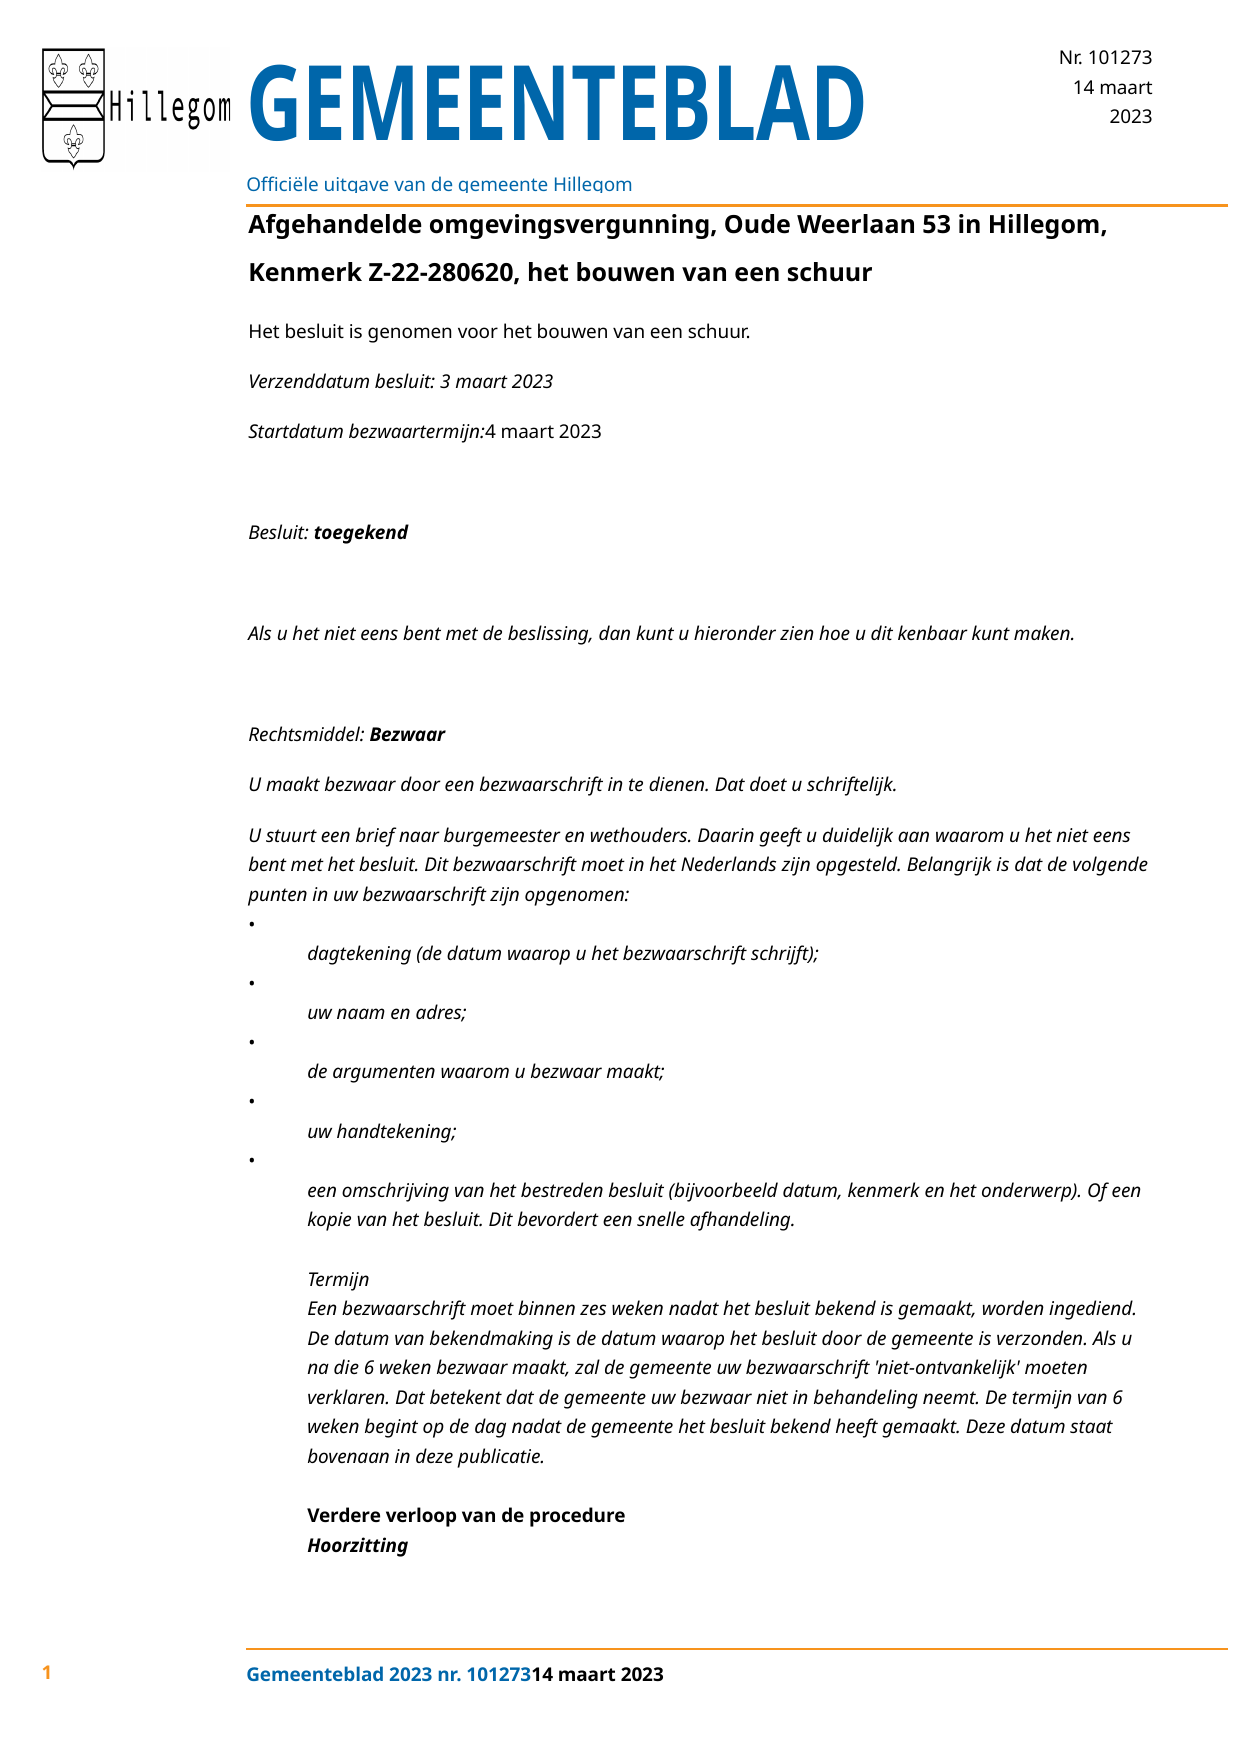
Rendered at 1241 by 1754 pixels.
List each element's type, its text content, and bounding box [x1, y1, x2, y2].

text Afgehandelde omgevingsvergunning, Oude Weerlaan 53 in Hillegom, Kenmerk Z-22-280620, het bouwen van een schuur [248, 207, 1152, 288]
text Startdatum bezwaartermijn:4 maart 2023 [248, 419, 1152, 444]
text U stuurt een brief naar burgemeester en wethouders. Daarin geeft u duidelijk aan waarom u het niet eens bent met het besluit. Dit bezwaarschrift moet in het Nederlands zijn opgesteld. Belangrijk is dat de volgende punten in uw bezwaarschrift zijn opgenomen: [248, 822, 1152, 907]
picture [41, 47, 231, 172]
list een omschrijving van het bestreden besluit (bijvoorbeeld datum, kenmerk en het onderwerp). Of een kopie van het besluit. Dit bevordert een snelle afhandeling. [248, 1177, 1152, 1232]
list uw handtekening; [248, 1118, 1152, 1144]
text Rechtsmiddel: Bezwaar [248, 721, 1152, 747]
text Besluit: toegekend [248, 519, 1152, 545]
list dagtekening (de datum waarop u het bezwaarschrift schrijft); [248, 940, 1152, 966]
text U maakt bezwaar door een bezwaarschrift in te dienen. Dat doet u schriftelijk. [248, 772, 1152, 797]
text Als u het niet eens bent met de beslissing, dan kunt u hieronder zien hoe u dit kenbaar kunt maken. [248, 620, 1152, 646]
text Het besluit is genomen voor het bouwen van een schuur. [248, 318, 1152, 344]
list Hoorzitting [248, 1532, 1152, 1558]
list uw naam en adres; [248, 999, 1152, 1025]
list Termijn [248, 1266, 1152, 1292]
list Een bezwaarschrift moet binnen zes weken nadat het besluit bekend is gemaakt, worden ingediend. De datum van bekendmaking is de datum waarop het besluit door de gemeente is verzonden. Als u na die 6 weken bezwaar maakt, zal de gemeente uw bezwaarschrift 'niet-ontvankelijk' moeten verklaren. Dat betekent dat de gemeente uw bezwaar niet in behandeling neemt. De termijn van 6 weken begint op de dag nadat de gemeente het besluit bekend heeft gemaakt. Deze datum staat bovenaan in deze publicatie. [248, 1295, 1152, 1469]
text Verzenddatum besluit: 3 maart 2023 [248, 368, 1152, 394]
list Verdere verloop van de procedure [248, 1502, 1152, 1528]
list de argumenten waarom u bezwaar maakt; [248, 1059, 1152, 1084]
